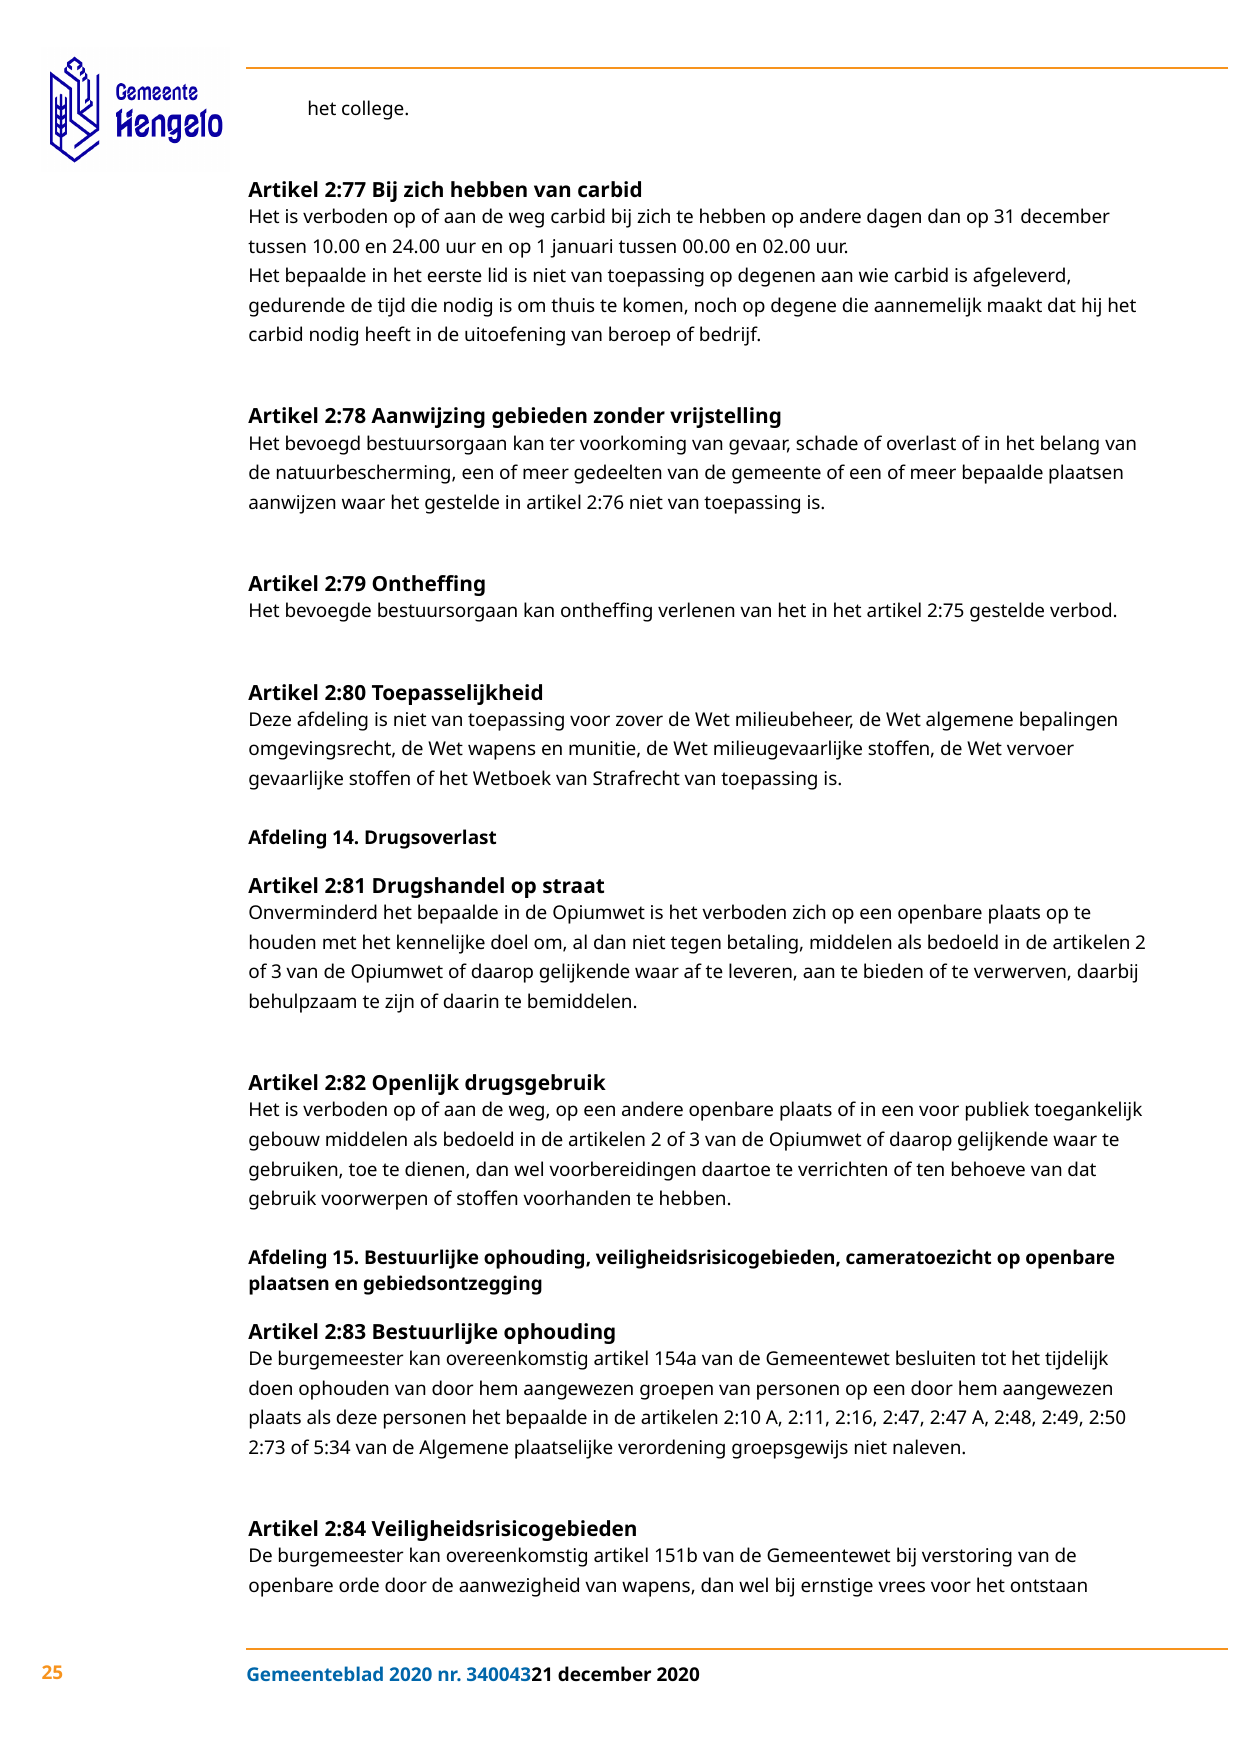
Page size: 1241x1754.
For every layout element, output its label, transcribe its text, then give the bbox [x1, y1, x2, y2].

text Artikel 2:78 Aanwijzing gebieden zonder vrijstelling [248, 402, 1152, 430]
text Artikel 2:81 Drugshandel op straat [248, 871, 1152, 899]
text Onverminderd het bepaalde in de Opiumwet is het verboden zich op een openbare plaats op te houden met het kennelijke doel om, al dan niet tegen betaling, middelen als bedoeld in de artikelen 2 of 3 van de Opiumwet of daarop gelijkende waar af te leveren, aan te bieden of te verwerven, daarbij behulpzaam te zijn of daarin te bemiddelen. [248, 899, 1152, 1014]
text De burgemeester kan overeenkomstig artikel 151b van de Gemeentewet bij verstoring van de openbare orde door de aanwezigheid van wapens, dan wel bij ernstige vrees voor het ontstaan [248, 1542, 1152, 1598]
text Artikel 2:84 Veiligheidsrisicogebieden [248, 1514, 1152, 1542]
text Artikel 2:79 Ontheffing [248, 569, 1152, 598]
text Deze afdeling is niet van toepassing voor zover de Wet milieubeheer, de Wet algemene bepalingen omgevingsrecht, de Wet wapens en munitie, de Wet milieugevaarlijke stoffen, de Wet vervoer gevaarlijke stoffen of het Wetboek van Strafrecht van toepassing is. [248, 706, 1152, 791]
text De burgemeester kan overeenkomstig artikel 154a van de Gemeentewet besluiten tot het tijdelijk doen ophouden van door hem aangewezen groepen van personen op een door hem aangewezen plaats als deze personen het bepaalde in de artikelen 2:10 A, 2:11, 2:16, 2:47, 2:47 A, 2:48, 2:49, 2:50 2:73 of 5:34 van de Algemene plaatselijke verordening groepsgewijs niet naleven. [248, 1345, 1152, 1460]
text Het bevoegde bestuursorgaan kan ontheffing verlenen van het in het artikel 2:75 gestelde verbod. [248, 598, 1152, 623]
text Het is verboden op of aan de weg carbid bij zich te hebben op andere dagen dan op 31 december tussen 10.00 en 24.00 uur en op 1 januari tussen 00.00 en 02.00 uur. [248, 203, 1152, 258]
text Het is verboden op of aan de weg, op een andere openbare plaats of in een voor publiek toegankelijk gebouw middelen als bedoeld in de artikelen 2 of 3 van de Opiumwet of daarop gelijkende waar te gebruiken, toe te dienen, dan wel voorbereidingen daartoe te verrichten of ten behoeve van dat gebruik voorwerpen of stoffen voorhanden te hebben. [248, 1097, 1152, 1211]
text Afdeling 15. Bestuurlijke ophouding, veiligheidsrisicogebieden, cameratoezicht op openbare plaatsen en gebiedsontzegging [248, 1244, 1152, 1296]
text Artikel 2:83 Bestuurlijke ophouding [248, 1317, 1152, 1345]
text Het bevoegd bestuursorgaan kan ter voorkoming van gevaar, schade of overlast of in het belang van de natuurbescherming, een of meer gedeelten van de gemeente of een of meer bepaalde plaatsen aanwijzen waar het gestelde in artikel 2:76 niet van toepassing is. [248, 430, 1152, 515]
text Artikel 2:82 Openlijk drugsgebruik [248, 1068, 1152, 1097]
text Afdeling 14. Drugsoverlast [248, 824, 1152, 850]
list het college. [248, 95, 1152, 121]
text Artikel 2:80 Toepasselijkheid [248, 678, 1152, 706]
text Het bepaalde in het eerste lid is niet van toepassing op degenen aan wie carbid is afgeleverd, gedurende de tijd die nodig is om thuis te komen, noch op degene die aannemelijk maakt dat hij het carbid nodig heeft in de uitoefening van beroep of bedrijf. [248, 262, 1152, 347]
picture [41, 47, 231, 172]
text Artikel 2:77 Bij zich hebben van carbid [248, 175, 1152, 203]
